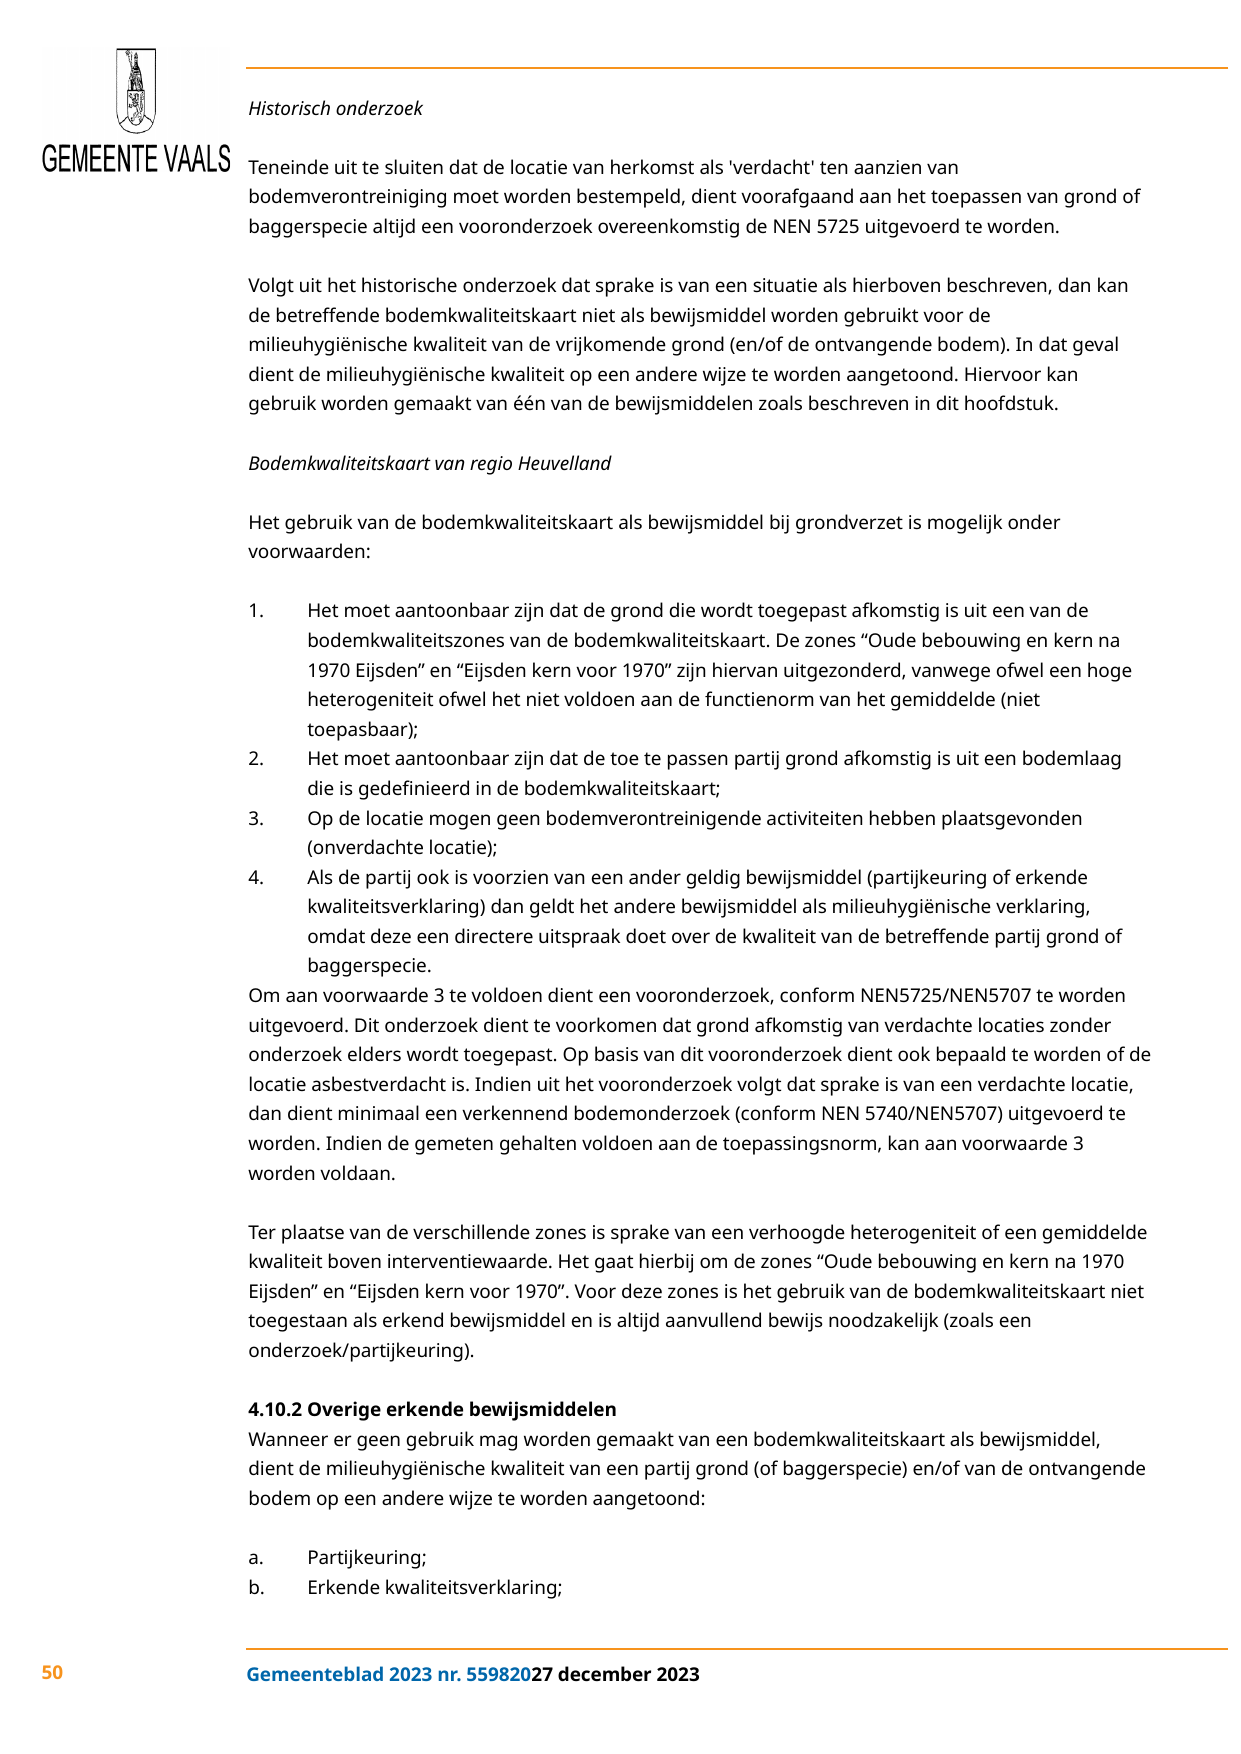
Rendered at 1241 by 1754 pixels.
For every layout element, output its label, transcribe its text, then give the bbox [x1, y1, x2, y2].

picture [41, 47, 231, 172]
text Wanneer er geen gebruik mag worden gemaakt van een bodemkwaliteitskaart als bewijsmiddel, dient de milieuhygiënische kwaliteit van een partij grond (of baggerspecie) en/of van de ontvangende bodem op een andere wijze te worden aangetoond: [248, 1426, 1152, 1511]
text Om aan voorwaarde 3 te voldoen dient een vooronderzoek, conform NEN5725/NEN5707 te worden uitgevoerd. Dit onderzoek dient te voorkomen dat grond afkomstig van verdachte locaties zonder onderzoek elders wordt toegepast. Op basis van dit vooronderzoek dient ook bepaald te worden of de locatie asbestverdacht is. Indien uit het vooronderzoek volgt dat sprake is van een verdachte locatie, dan dient minimaal een verkennend bodemonderzoek (conform NEN 5740/NEN5707) uitgevoerd te worden. Indien de gemeten gehalten voldoen aan de toepassingsnorm, kan aan voorwaarde 3 worden voldaan. [248, 982, 1152, 1186]
list Erkende kwaliteitsverklaring; [248, 1574, 1152, 1600]
list Als de partij ook is voorzien van een ander geldig bewijsmiddel (partijkeuring of erkende kwaliteitsverklaring) dan geldt het andere bewijsmiddel als milieuhygiënische verklaring, omdat deze een directere uitspraak doet over de kwaliteit van de betreffende partij grond of baggerspecie. [248, 864, 1152, 978]
text Bodemkwaliteitskaart van regio Heuvelland [248, 450, 1152, 476]
text Ter plaatse van de verschillende zones is sprake van een verhoogde heterogeniteit of een gemiddelde kwaliteit boven interventiewaarde. Het gaat hierbij om de zones “Oude bebouwing en kern na 1970 Eijsden” en “Eijsden kern voor 1970”. Voor deze zones is het gebruik van de bodemkwaliteitskaart niet toegestaan als erkend bewijsmiddel en is altijd aanvullend bewijs noodzakelijk (zoals een onderzoek/partijkeuring). [248, 1219, 1152, 1363]
text Het gebruik van de bodemkwaliteitskaart als bewijsmiddel bij grondverzet is mogelijk onder voorwaarden: [248, 509, 1152, 564]
list Partijkeuring; [248, 1544, 1152, 1570]
text Volgt uit het historische onderzoek dat sprake is van een situatie als hierboven beschreven, dan kan de betreffende bodemkwaliteitskaart niet als bewijsmiddel worden gebruikt voor de milieuhygiënische kwaliteit van de vrijkomende grond (en/of de ontvangende bodem). In dat geval dient de milieuhygiënische kwaliteit op een andere wijze te worden aangetoond. Hiervoor kan gebruik worden gemaakt van één van de bewijsmiddelen zoals beschreven in dit hoofdstuk. [248, 272, 1152, 416]
list Het moet aantoonbaar zijn dat de grond die wordt toegepast afkomstig is uit een van de bodemkwaliteitszones van de bodemkwaliteitskaart. De zones “Oude bebouwing en kern na 1970 Eijsden” en “Eijsden kern voor 1970” zijn hiervan uitgezonderd, vanwege ofwel een hoge heterogeniteit ofwel het niet voldoen aan de functienorm van het gemiddelde (niet toepasbaar); [248, 598, 1152, 742]
text Historisch onderzoek [248, 95, 1152, 121]
text 4.10.2 Overige erkende bewijsmiddelen [248, 1396, 1152, 1422]
text Teneinde uit te sluiten dat de locatie van herkomst als 'verdacht' ten aanzien van bodemverontreiniging moet worden bestempeld, dient voorafgaand aan het toepassen van grond of baggerspecie altijd een vooronderzoek overeenkomstig de NEN 5725 uitgevoerd te worden. [248, 154, 1152, 239]
list Het moet aantoonbaar zijn dat de toe te passen partij grond afkomstig is uit een bodemlaag die is gedefinieerd in de bodemkwaliteitskaart; [248, 746, 1152, 801]
list Op de locatie mogen geen bodemverontreinigende activiteiten hebben plaatsgevonden (onverdachte locatie); [248, 805, 1152, 860]
